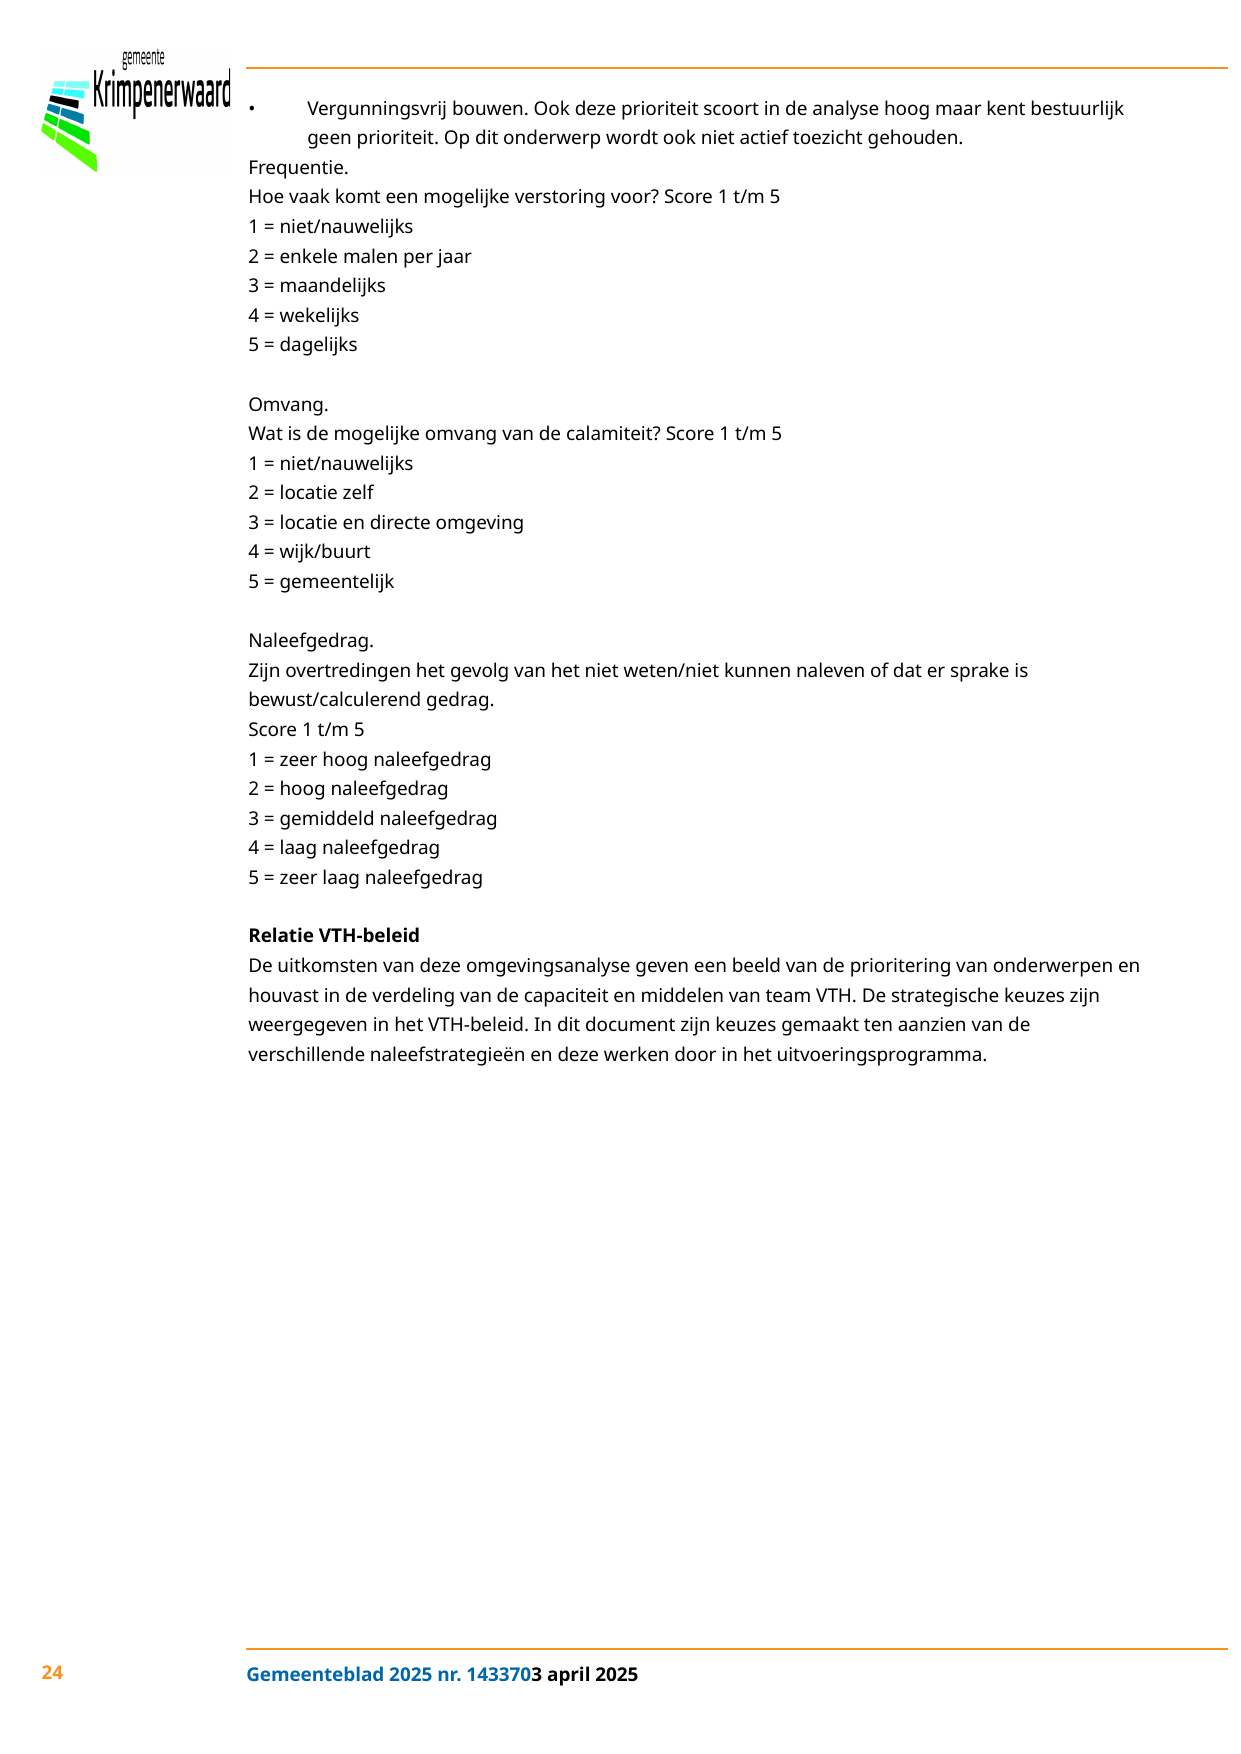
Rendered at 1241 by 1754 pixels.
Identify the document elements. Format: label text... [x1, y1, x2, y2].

text Relatie VTH-beleid [248, 923, 1152, 948]
picture [41, 47, 231, 172]
text De uitkomsten van deze omgevingsanalyse geven een beeld van de prioritering van onderwerpen en houvast in de verdeling van de capaciteit en middelen van team VTH. De strategische keuzes zijn weergegeven in het VTH-beleid. In dit document zijn keuzes gemaakt ten aanzien van de verschillende naleefstrategieën en deze werken door in het uitvoeringsprogramma. [248, 952, 1152, 1067]
table_header Frequentie. Hoe vaak komt een mogelijke verstoring voor? Score 1 t/m 5 1 = niet/nauwelijks 2 = enkele malen per jaar 3 = maandelijks 4 = wekelijks 5 = dagelijks Omvang. Wat is de mogelijke omvang van de calamiteit? Score 1 t/m 5 1 = niet/nauwelijks 2 = locatie zelf 3 = locatie en directe omgeving 4 = wijk/buurt 5 = gemeentelijk Naleefgedrag. Zijn overtredingen het gevolg van het niet weten/niet kunnen naleven of dat er sprake is bewust/calculerend gedrag. Score 1 t/m 5 1 = zeer hoog naleefgedrag 2 = hoog naleefgedrag 3 = gemiddeld naleefgedrag 4 = laag naleefgedrag 5 = zeer laag naleefgedrag [248, 154, 1152, 890]
list Vergunningsvrij bouwen. Ook deze prioriteit scoort in de analyse hoog maar kent bestuurlijk geen prioriteit. Op dit onderwerp wordt ook niet actief toezicht gehouden. [248, 95, 1152, 150]
